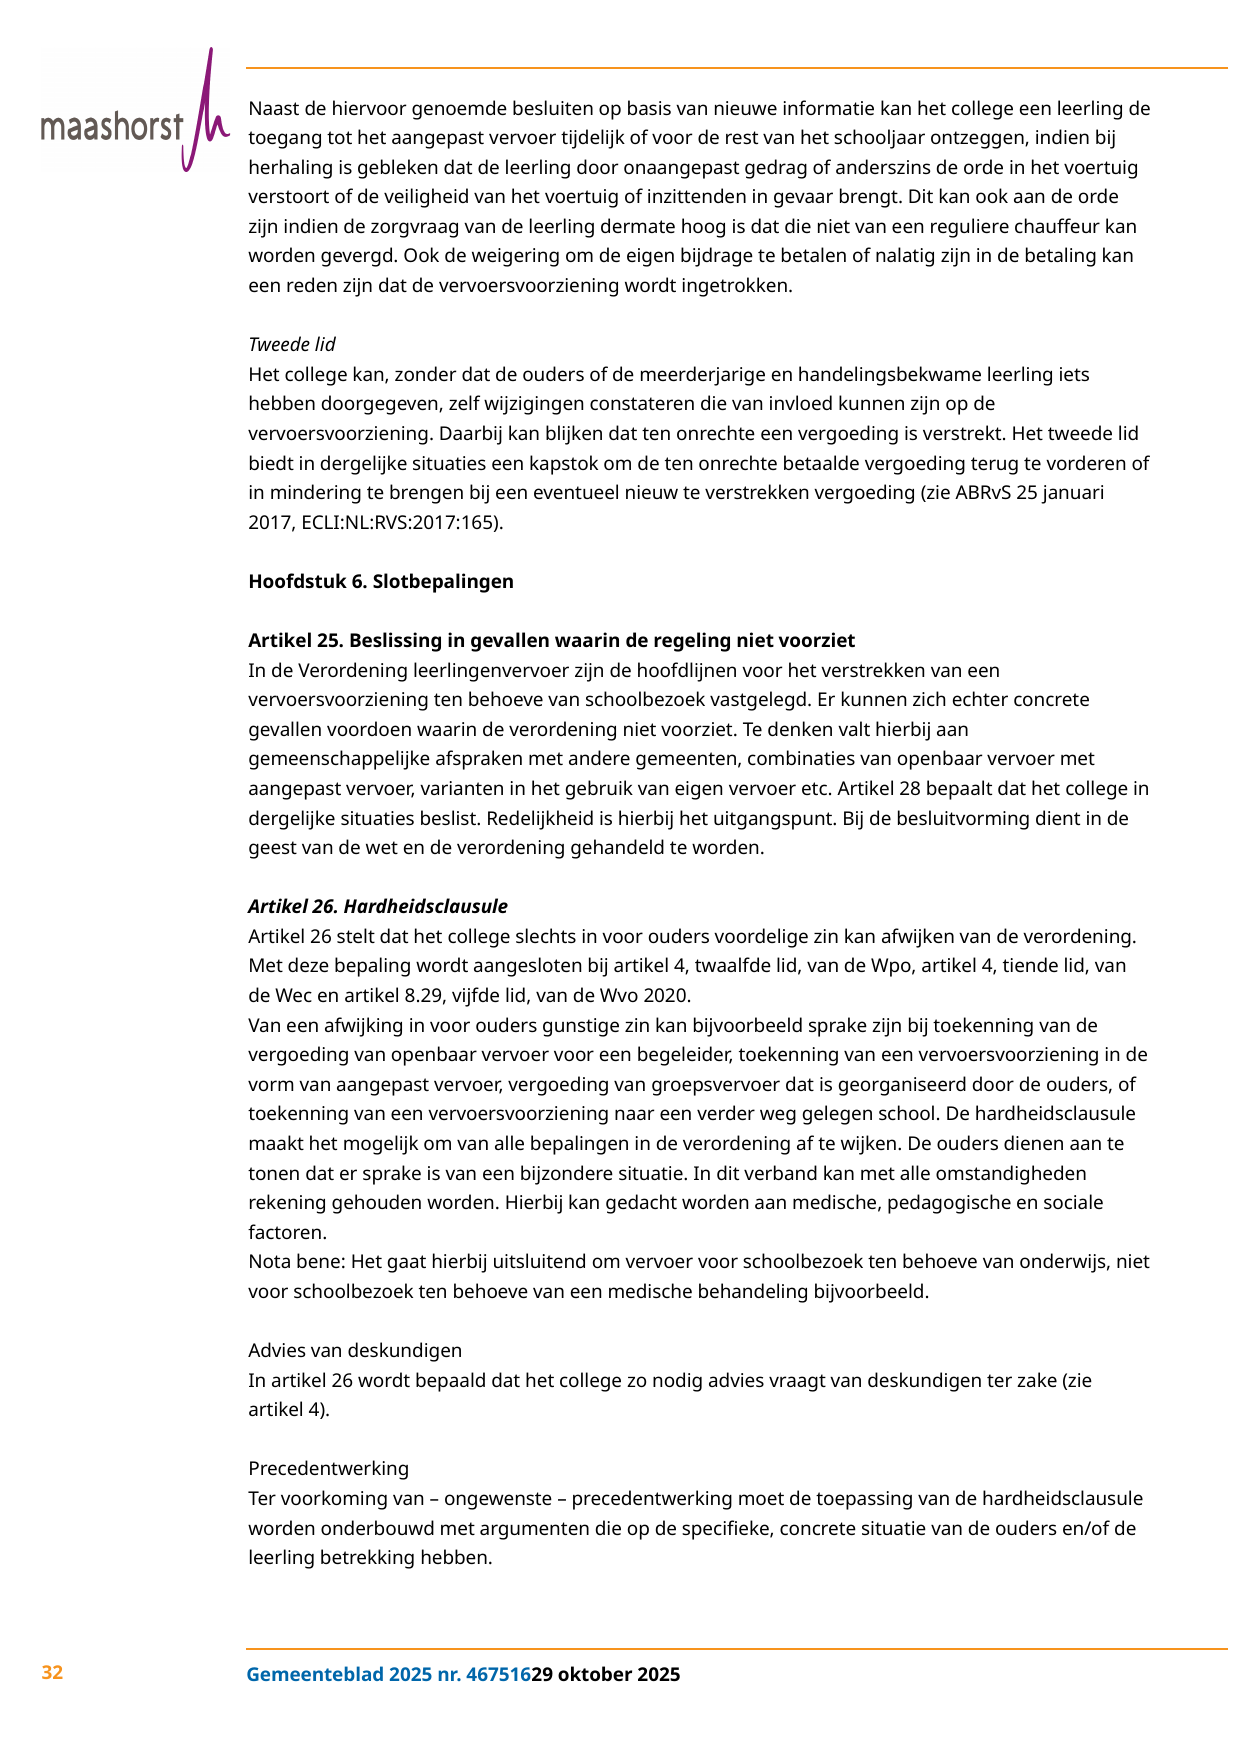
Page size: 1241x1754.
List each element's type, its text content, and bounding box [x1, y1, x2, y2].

text In de Verordening leerlingenvervoer zijn de hoofdlijnen voor het verstrekken van een vervoersvoorziening ten behoeve van schoolbezoek vastgelegd. Er kunnen zich echter concrete gevallen voordoen waarin de verordening niet voorziet. Te denken valt hierbij aan gemeenschappelijke afspraken met andere gemeenten, combinaties van openbaar vervoer met aangepast vervoer, varianten in het gebruik van eigen vervoer etc. Artikel 28 bepaalt dat het college in dergelijke situaties beslist. Redelijkheid is hierbij het uitgangspunt. Bij de besluitvorming dient in de geest van de wet en de verordening gehandeld te worden. [248, 657, 1152, 860]
text Precedentwerking [248, 1456, 1152, 1481]
text Tweede lid [248, 331, 1152, 357]
text Naast de hiervoor genoemde besluiten op basis van nieuwe informatie kan het college een leerling de toegang tot het aangepast vervoer tijdelijk of voor de rest van het schooljaar ontzeggen, indien bij herhaling is gebleken dat de leerling door onaangepast gedrag of anderszins de orde in het voertuig verstoort of de veiligheid van het voertuig of inzittenden in gevaar brengt. Dit kan ook aan de orde zijn indien de zorgvraag van de leerling dermate hoog is dat die niet van een reguliere chauffeur kan worden gevergd. Ook de weigering om de eigen bijdrage te betalen of nalatig zijn in de betaling kan een reden zijn dat de vervoersvoorziening wordt ingetrokken. [248, 95, 1152, 298]
text In artikel 26 wordt bepaald dat het college zo nodig advies vraagt van deskundigen ter zake (zie artikel 4). [248, 1367, 1152, 1422]
picture [41, 47, 231, 172]
text Nota bene: Het gaat hierbij uitsluitend om vervoer voor schoolbezoek ten behoeve van onderwijs, niet voor schoolbezoek ten behoeve van een medische behandeling bijvoorbeeld. [248, 1248, 1152, 1304]
text Het college kan, zonder dat de ouders of de meerderjarige en handelingsbekwame leerling iets hebben doorgegeven, zelf wijzigingen constateren die van invloed kunnen zijn op de vervoersvoorziening. Daarbij kan blijken dat ten onrechte een vergoeding is verstrekt. Het tweede lid biedt in dergelijke situaties een kapstok om de ten onrechte betaalde vergoeding terug te vorderen of in mindering te brengen bij een eventueel nieuw te verstrekken vergoeding (zie ABRvS 25 januari 2017, ECLI:NL:RVS:2017:165). [248, 361, 1152, 535]
text Artikel 25. Beslissing in gevallen waarin de regeling niet voorziet [248, 627, 1152, 653]
text Hoofdstuk 6. Slotbepalingen [248, 568, 1152, 594]
text Advies van deskundigen [248, 1337, 1152, 1363]
text Ter voorkoming van – ongewenste – precedentwerking moet de toepassing van de hardheidsclausule worden onderbouwd met argumenten die op de specifieke, concrete situatie van de ouders en/of de leerling betrekking hebben. [248, 1485, 1152, 1570]
text Van een afwijking in voor ouders gunstige zin kan bijvoorbeeld sprake zijn bij toekenning van de vergoeding van openbaar vervoer voor een begeleider, toekenning van een vervoersvoorziening in de vorm van aangepast vervoer, vergoeding van groepsvervoer dat is georganiseerd door de ouders, of toekenning van een vervoersvoorziening naar een verder weg gelegen school. De hardheidsclausule maakt het mogelijk om van alle bepalingen in de verordening af te wijken. De ouders dienen aan te tonen dat er sprake is van een bijzondere situatie. In dit verband kan met alle omstandigheden rekening gehouden worden. Hierbij kan gedacht worden aan medische, pedagogische en sociale factoren. [248, 1012, 1152, 1245]
text Artikel 26 stelt dat het college slechts in voor ouders voordelige zin kan afwijken van de verordening. Met deze bepaling wordt aangesloten bij artikel 4, twaalfde lid, van de Wpo, artikel 4, tiende lid, van de Wec en artikel 8.29, vijfde lid, van de Wvo 2020. [248, 923, 1152, 1008]
text Artikel 26. Hardheidsclausule [248, 893, 1152, 919]
